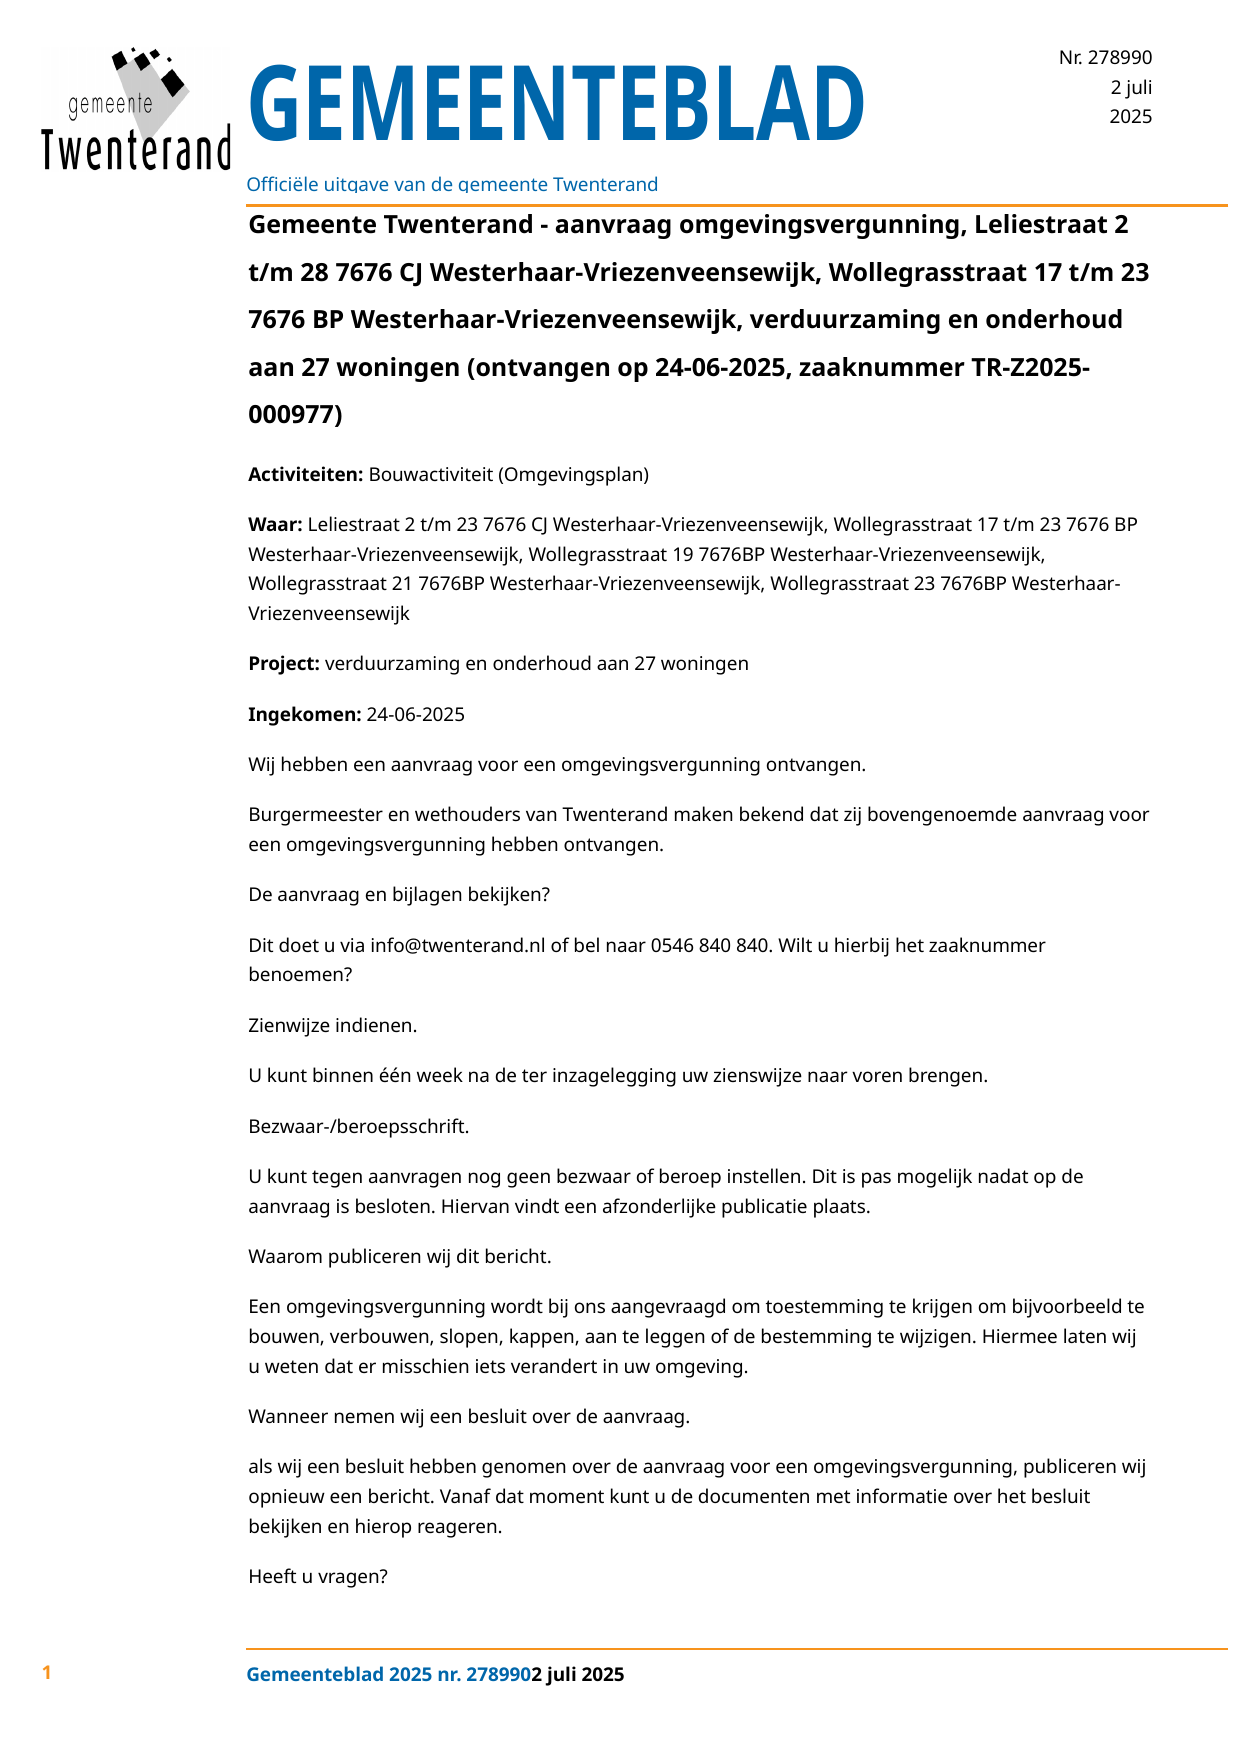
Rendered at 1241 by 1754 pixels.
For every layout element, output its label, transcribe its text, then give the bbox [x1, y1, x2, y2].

text De aanvraag en bijlagen bekijken? [248, 882, 1152, 907]
text Een omgevingsvergunning wordt bij ons aangevraagd om toestemming te krijgen om bijvoorbeeld te bouwen, verbouwen, slopen, kappen, aan te leggen of de bestemming te wijzigen. Hiermee laten wij u weten dat er misschien iets verandert in uw omgeving. [248, 1294, 1152, 1378]
picture [41, 47, 231, 172]
text Heeft u vragen? [248, 1563, 1152, 1589]
text Gemeente Twenterand - aanvraag omgevingsvergunning, Leliestraat 2 t/m 28 7676 CJ Westerhaar-Vriezenveensewijk, Wollegrasstraat 17 t/m 23 7676 BP Westerhaar-Vriezenveensewijk, verduurzaming en onderhoud aan 27 woningen (ontvangen op 24-06-2025, zaaknummer TR-Z2025-000977) [248, 207, 1152, 431]
text Waarom publiceren wij dit bericht. [248, 1243, 1152, 1269]
text Ingekomen: 24-06-2025 [248, 701, 1152, 726]
text Wanneer nemen wij een besluit over de aanvraag. [248, 1403, 1152, 1429]
text U kunt tegen aanvragen nog geen bezwaar of beroep instellen. Dit is pas mogelijk nadat op de aanvraag is besloten. Hiervan vindt een afzonderlijke publicatie plaats. [248, 1163, 1152, 1218]
text Project: verduurzaming en onderhoud aan 27 woningen [248, 650, 1152, 676]
text Bezwaar-/beroepsschrift. [248, 1113, 1152, 1138]
text Wij hebben een aanvraag voor een omgevingsvergunning ontvangen. [248, 751, 1152, 777]
text Activiteiten: Bouwactiviteit (Omgevingsplan) [248, 461, 1152, 486]
text U kunt binnen één week na de ter inzagelegging uw zienswijze naar voren brengen. [248, 1062, 1152, 1088]
text Burgermeester en wethouders van Twenterand maken bekend dat zij bovengenoemde aanvraag voor een omgevingsvergunning hebben ontvangen. [248, 802, 1152, 857]
text Zienwijze indienen. [248, 1012, 1152, 1038]
text Dit doet u via info@twenterand.nl of bel naar 0546 840 840. Wilt u hierbij het zaaknummer benoemen? [248, 932, 1152, 987]
text als wij een besluit hebben genomen over de aanvraag voor een omgevingsvergunning, publiceren wij opnieuw een bericht. Vanaf dat moment kunt u de documenten met informatie over het besluit bekijken en hierop reageren. [248, 1454, 1152, 1538]
text Waar: Leliestraat 2 t/m 23 7676 CJ Westerhaar-Vriezenveensewijk, Wollegrasstraat 17 t/m 23 7676 BP Westerhaar-Vriezenveensewijk, Wollegrasstraat 19 7676BP Westerhaar-Vriezenveensewijk, Wollegrasstraat 21 7676BP Westerhaar-Vriezenveensewijk, Wollegrasstraat 23 7676BP Westerhaar-Vriezenveensewijk [248, 511, 1152, 626]
